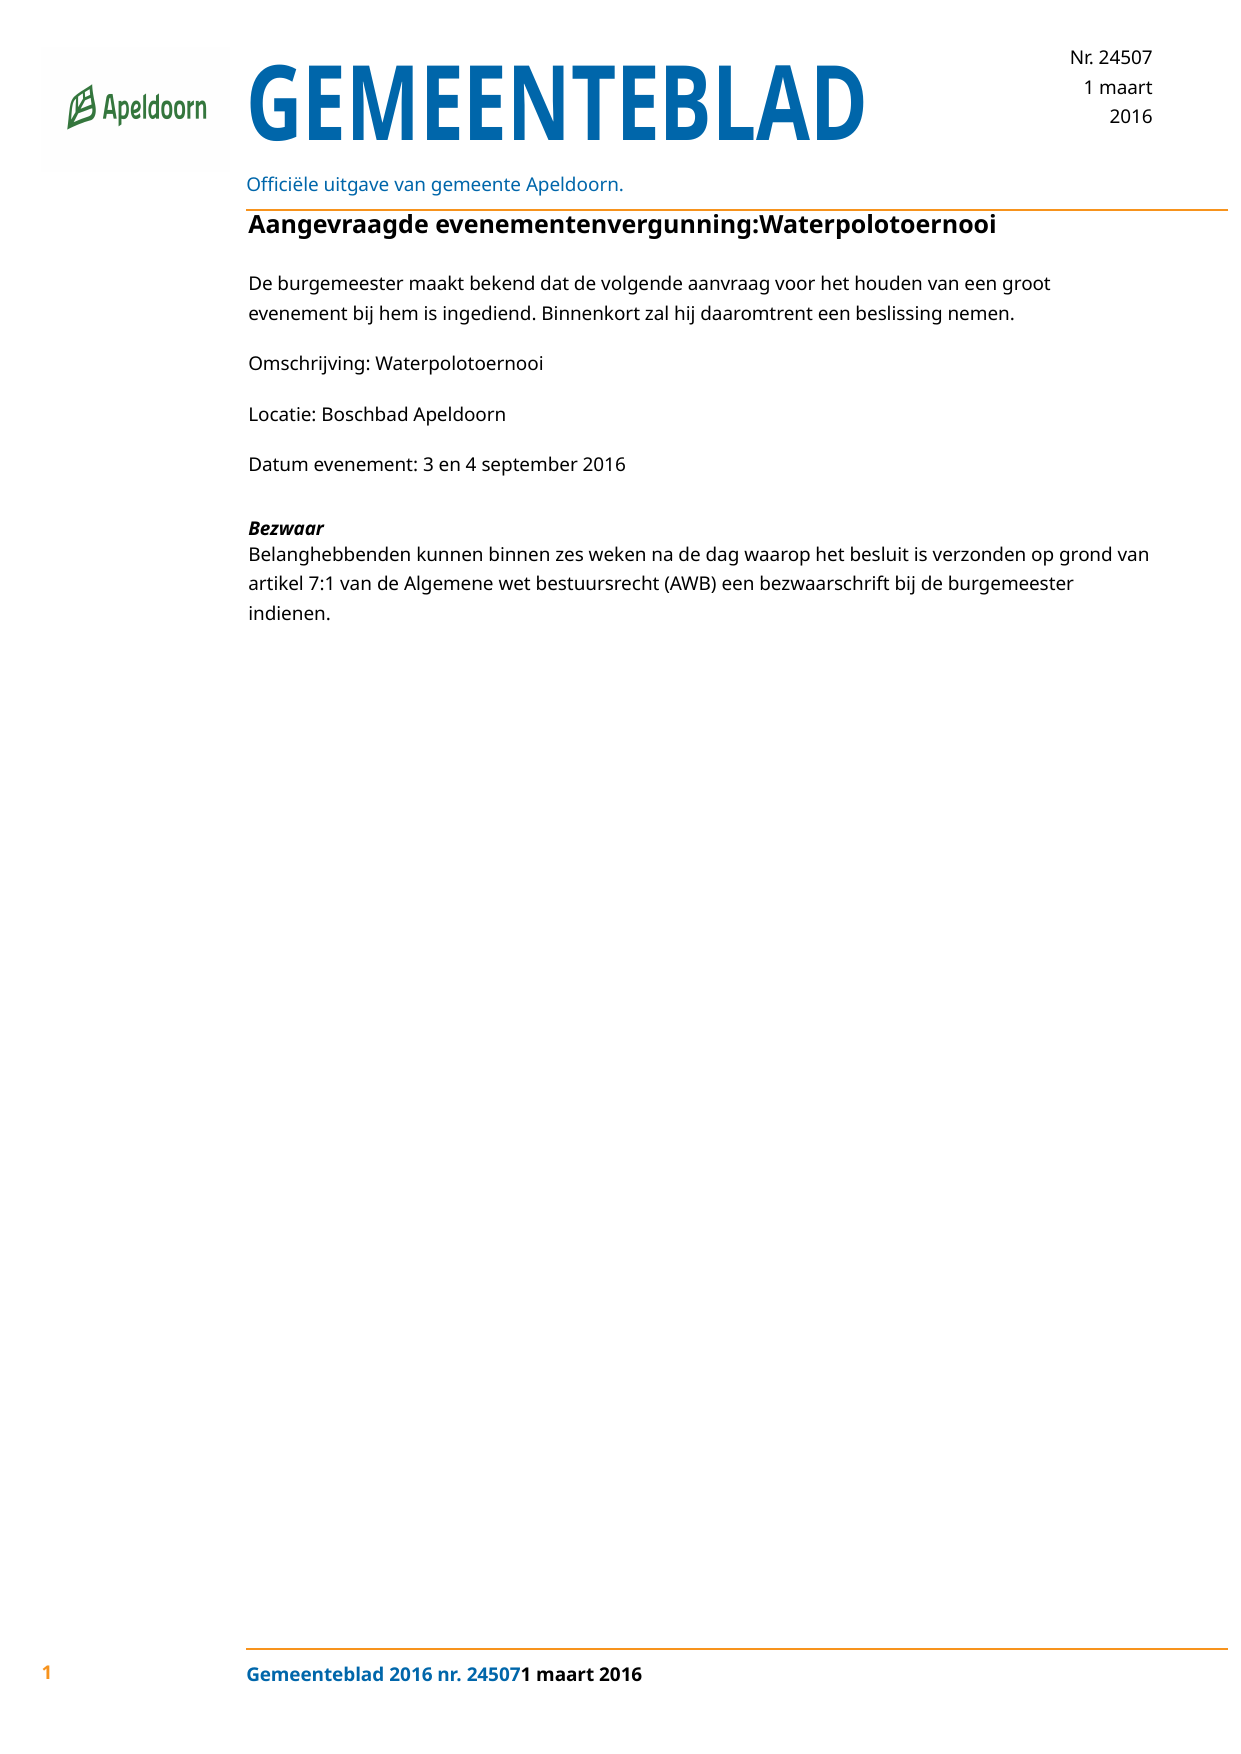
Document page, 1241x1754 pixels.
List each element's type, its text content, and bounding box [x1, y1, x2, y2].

text Bezwaar [248, 515, 1152, 541]
picture [41, 47, 231, 172]
text Omschrijving: Waterpolotoernooi [248, 350, 1152, 376]
text Datum evenement: 3 en 4 september 2016 [248, 451, 1152, 477]
text Aangevraagde evenementenvergunning:Waterpolotoernooi [248, 211, 1152, 241]
text De burgemeester maakt bekend dat de volgende aanvraag voor het houden van een groot evenement bij hem is ingediend. Binnenkort zal hij daaromtrent een beslissing nemen. [248, 270, 1152, 326]
text Belanghebbenden kunnen binnen zes weken na de dag waarop het besluit is verzonden op grond van artikel 7:1 van de Algemene wet bestuursrecht (AWB) een bezwaarschrift bij de burgemeester indienen. [248, 541, 1152, 626]
text Locatie: Boschbad Apeldoorn [248, 401, 1152, 426]
